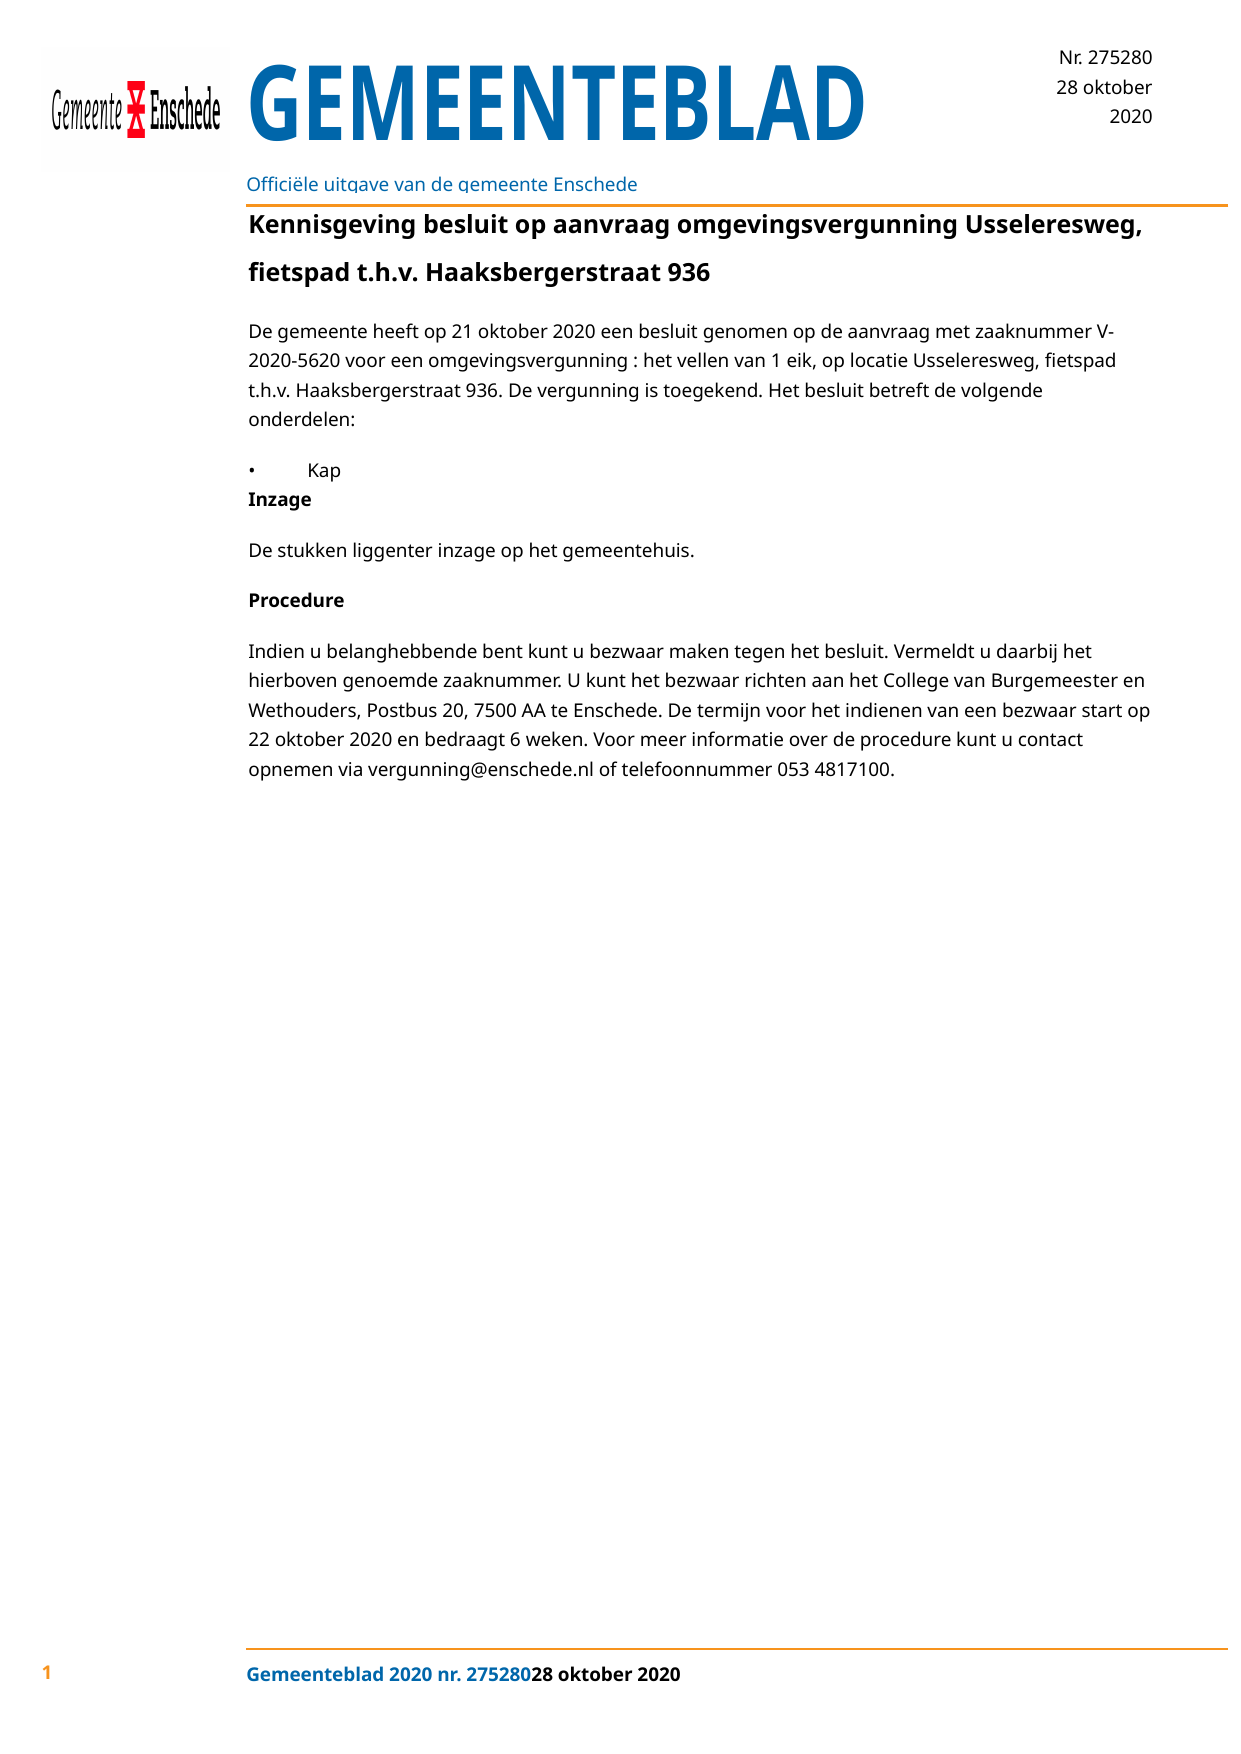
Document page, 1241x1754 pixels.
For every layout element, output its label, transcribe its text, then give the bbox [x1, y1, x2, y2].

text Inzage [248, 487, 1152, 512]
text De stukken liggenter inzage op het gemeentehuis. [248, 537, 1152, 563]
text Procedure [248, 587, 1152, 613]
text Kennisgeving besluit op aanvraag omgevingsvergunning Usseleresweg, fietspad t.h.v. Haaksbergerstraat 936 [248, 207, 1152, 288]
picture [41, 47, 231, 172]
text Indien u belanghebbende bent kunt u bezwaar maken tegen het besluit. Vermeldt u daarbij het hierboven genoemde zaaknummer. U kunt het bezwaar richten aan het College van Burgemees­ter en Wethouders, Postbus 20, 7500 AA te Enschede. De termijn voor het indienen van een bezwaar start op 22 oktober 2020 en bedraagt 6 weken. Voor meer informatie over de procedure kunt u contact opnemen via vergunning@enschede.nl of telefoonnummer 053 4817100. [248, 638, 1152, 782]
text De gemeente heeft op 21 oktober 2020 een besluit genomen op de aanvraag met zaaknummer V-2020-5620 voor een omgevingsvergunning : het vellen van 1 eik, op locatie Usseleresweg, fietspad t.h.v. Haaksbergerstraat 936. De vergunning is toegekend. Het besluit betreft de volgende onderdelen: [248, 318, 1152, 432]
list Kap [248, 457, 1152, 483]
